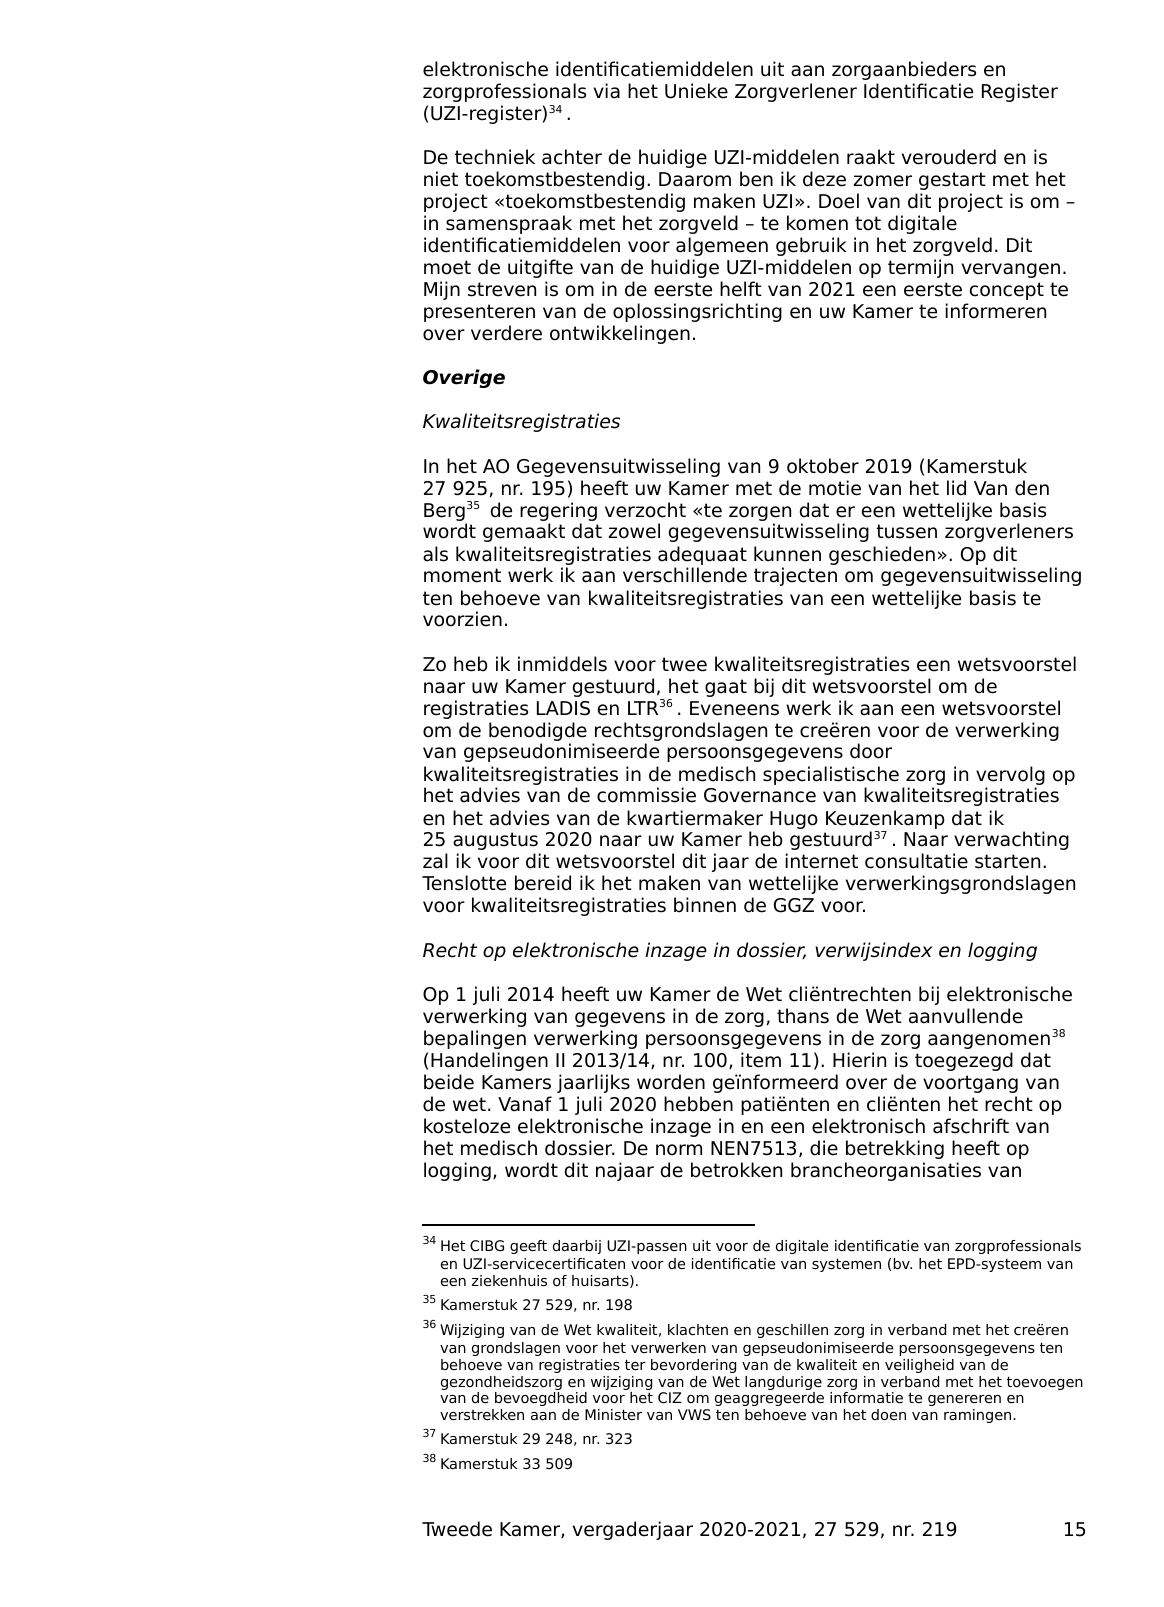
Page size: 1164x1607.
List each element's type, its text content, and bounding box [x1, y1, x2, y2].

text Op 1 juli 2014 heeft uw Kamer de Wet cliëntrechten bij elektronische verwerking van gegevens in de zorg, thans de Wet aanvullende bepalingen verwerking persoonsgegevens in de zorg aangenomen (Handelingen II 2013/14, nr. 100, item 11). Hierin is toegezegd dat beide Kamers jaarlijks worden geïnformeerd over de voortgang van de wet. Vanaf 1 juli 2020 hebben patiënten en cliënten het recht op kosteloze elektronische inzage in en een elektronisch afschrift van het medisch dossier. De norm NEN7513, die betrekking heeft op logging, wordt dit najaar de betrokken brancheorganisaties van [422, 984, 1087, 1181]
text De techniek achter de huidige UZI-middelen raakt verouderd en is niet toekomstbestendig. Daarom ben ik deze zomer gestart met het project «toekomstbestendig maken UZI». Doel van dit project is om – in samenspraak met het zorgveld – te komen tot digitale identificatiemiddelen voor algemeen gebruik in het zorgveld. Dit moet de uitgifte van de huidige UZI-middelen op termijn vervangen. Mijn streven is om in de eerste helft van 2021 een eerste concept te presenteren van de oplossingsrichting en uw Kamer te informeren over verdere ontwikkelingen. [422, 147, 1087, 345]
text Kamerstuk 33 509 [422, 1452, 1087, 1474]
subtitle Kwaliteitsregistraties [422, 411, 1087, 433]
text In het AO Gegevensuitwisseling van 9 oktober 2019 (Kamerstuk 27 925, nr. 195) heeft uw Kamer met de motie van het lid Van den Berg de regering verzocht «te zorgen dat er een wettelijke basis wordt gemaakt dat zowel gegevensuitwisseling tussen zorgverleners als kwaliteitsregistraties adequaat kunnen geschieden». Op dit moment werk ik aan verschillende trajecten om gegevensuitwisseling ten behoeve van kwaliteitsregistraties van een wettelijke basis te voorzien. [422, 456, 1087, 631]
subtitle Recht op elektronische inzage in dossier, verwijsindex en logging [422, 939, 1087, 961]
text Kamerstuk 29 248, nr. 323 [422, 1427, 1087, 1449]
text elektronische identificatiemiddelen uit aan zorgaanbieders en zorgprofessionals via het Unieke Zorgverlener Identificatie Register (UZI-register). [422, 59, 1087, 125]
text Zo heb ik inmiddels voor twee kwaliteitsregistraties een wetsvoorstel naar uw Kamer gestuurd, het gaat bij dit wetsvoorstel om de registraties LADIS en LTR. Eveneens werk ik aan een wetsvoorstel om de benodigde rechtsgrondslagen te creëren voor de verwerking van gepseudonimiseerde persoonsgegevens door kwaliteitsregistraties in de medisch specialistische zorg in vervolg op het advies van de commissie Governance van kwaliteitsregistraties en het advies van de kwartiermaker Hugo Keuzenkamp dat ik 25 augustus 2020 naar uw Kamer heb gestuurd. Naar verwachting zal ik voor dit wetsvoorstel dit jaar de internet consultatie starten. Tenslotte bereid ik het maken van wettelijke verwerkingsgrondslagen voor kwaliteitsregistraties binnen de GGZ voor. [422, 653, 1087, 917]
text Het CIBG geeft daarbij UZI-passen uit voor de digitale identificatie van zorgprofessionals en UZI-servicecertificaten voor de identificatie van systemen (bv. het EPD-systeem van een ziekenhuis of huisarts). [422, 1234, 1087, 1290]
subtitle Overige [422, 367, 1087, 389]
text Kamerstuk 27 529, nr. 198 [422, 1293, 1087, 1315]
text Wijziging van de Wet kwaliteit, klachten en geschillen zorg in verband met het creëren van grondslagen voor het verwerken van gepseudonimiseerde persoonsgegevens ten behoeve van registraties ter bevordering van de kwaliteit en veiligheid van de gezondheidszorg en wijziging van de Wet langdurige zorg in verband met het toevoegen van de bevoegdheid voor het CIZ om geaggregeerde informatie te genereren en verstrekken aan de Minister van VWS ten behoeve van het doen van ramingen. [422, 1318, 1087, 1424]
